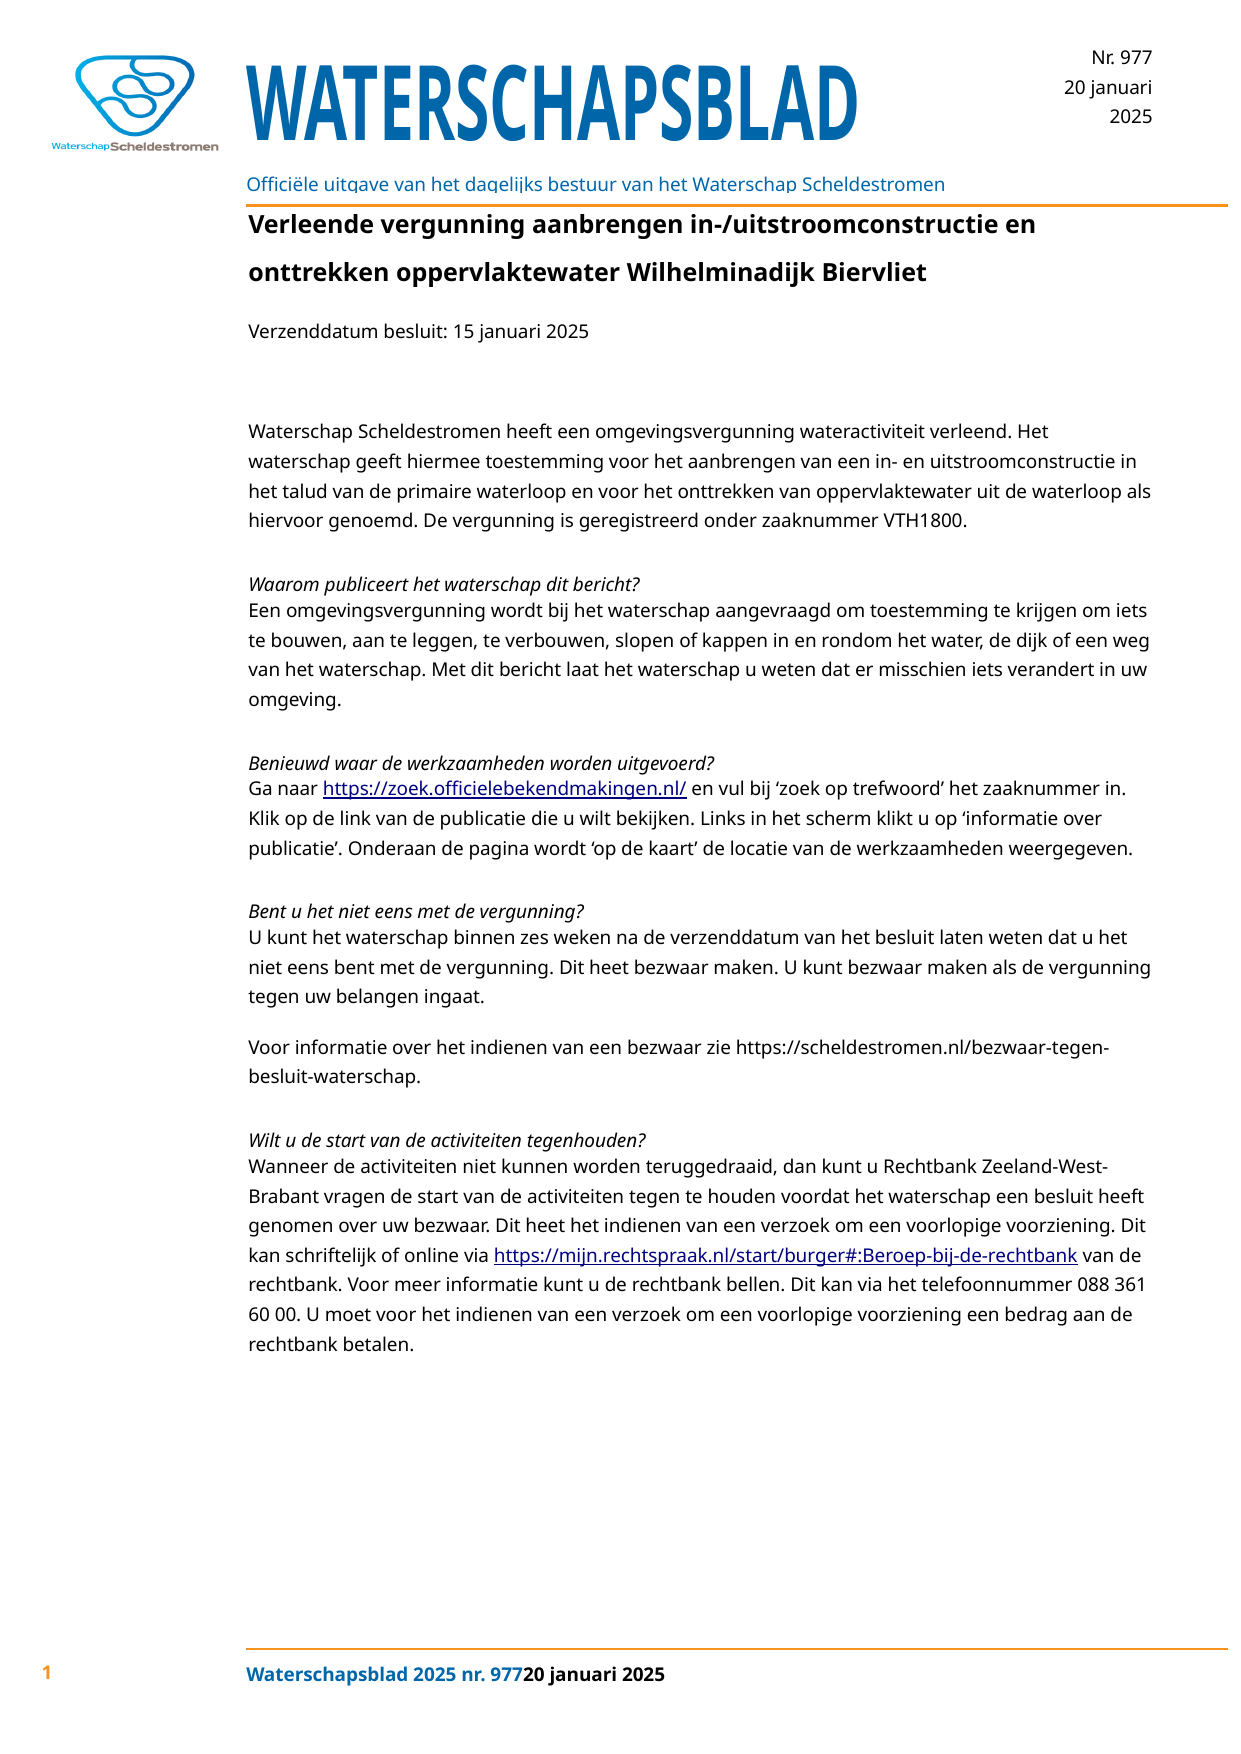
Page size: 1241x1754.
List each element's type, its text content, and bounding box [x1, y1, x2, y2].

text Een omgevingsvergunning wordt bij het waterschap aangevraagd om toestemming te krijgen om iets te bouwen, aan te leggen, te verbouwen, slopen of kappen in en rondom het water, de dijk of een weg van het waterschap. Met dit bericht laat het waterschap u weten dat er misschien iets verandert in uw omgeving. [248, 597, 1152, 712]
text U kunt het waterschap binnen zes weken na de verzenddatum van het besluit laten weten dat u het niet eens bent met de vergunning. Dit heet bezwaar maken. U kunt bezwaar maken als de vergunning tegen uw belangen ingaat. [248, 924, 1152, 1009]
text Waarom publiceert het waterschap dit bericht? [248, 571, 1152, 597]
text Voor informatie over het indienen van een bezwaar zie https://scheldestromen.nl/bezwaar-tegen-besluit-waterschap. [248, 1034, 1152, 1089]
picture [41, 47, 231, 172]
text Wilt u de start van de activiteiten tegenhouden? [248, 1128, 1152, 1153]
text Verleende vergunning aanbrengen in-/uitstroomconstructie en onttrekken oppervlaktewater Wilhelminadijk Biervliet [248, 207, 1152, 288]
text Ga naar https://zoek.officielebekendmakingen.nl/ en vul bij ‘zoek op trefwoord’ het zaaknummer in. Klik op de link van de publicatie die u wilt bekijken. Links in het scherm klikt u op ‘informatie over publicatie’. Onderaan de pagina wordt ‘op de kaart’ de locatie van de werkzaamheden weergegeven. [248, 776, 1152, 861]
text Wanneer de activiteiten niet kunnen worden teruggedraaid, dan kunt u Rechtbank Zeeland-West-Brabant vragen de start van de activiteiten tegen te houden voordat het waterschap een besluit heeft genomen over uw bezwaar. Dit heet het indienen van een verzoek om een voorlopige voorziening. Dit kan schriftelijk of online via https://mijn.rechtspraak.nl/start/burger#:Beroep-bij-de-rechtbank van de rechtbank. Voor meer informatie kunt u de rechtbank bellen. Dit kan via het telefoonnummer 088 361 60 00. U moet voor het indienen van een verzoek om een voorlopige voorziening een bedrag aan de rechtbank betalen. [248, 1153, 1152, 1357]
text Verzenddatum besluit: 15 januari 2025 [248, 318, 1152, 344]
text Benieuwd waar de werkzaamheden worden uitgevoerd? [248, 750, 1152, 776]
text Waterschap Scheldestromen heeft een omgevingsvergunning wateractiviteit verleend. Het waterschap geeft hiermee toestemming voor het aanbrengen van een in- en uitstroomconstructie in het talud van de primaire waterloop en voor het onttrekken van oppervlaktewater uit de waterloop als hiervoor genoemd. De vergunning is geregistreerd onder zaaknummer VTH1800. [248, 419, 1152, 533]
text Bent u het niet eens met de vergunning? [248, 899, 1152, 924]
